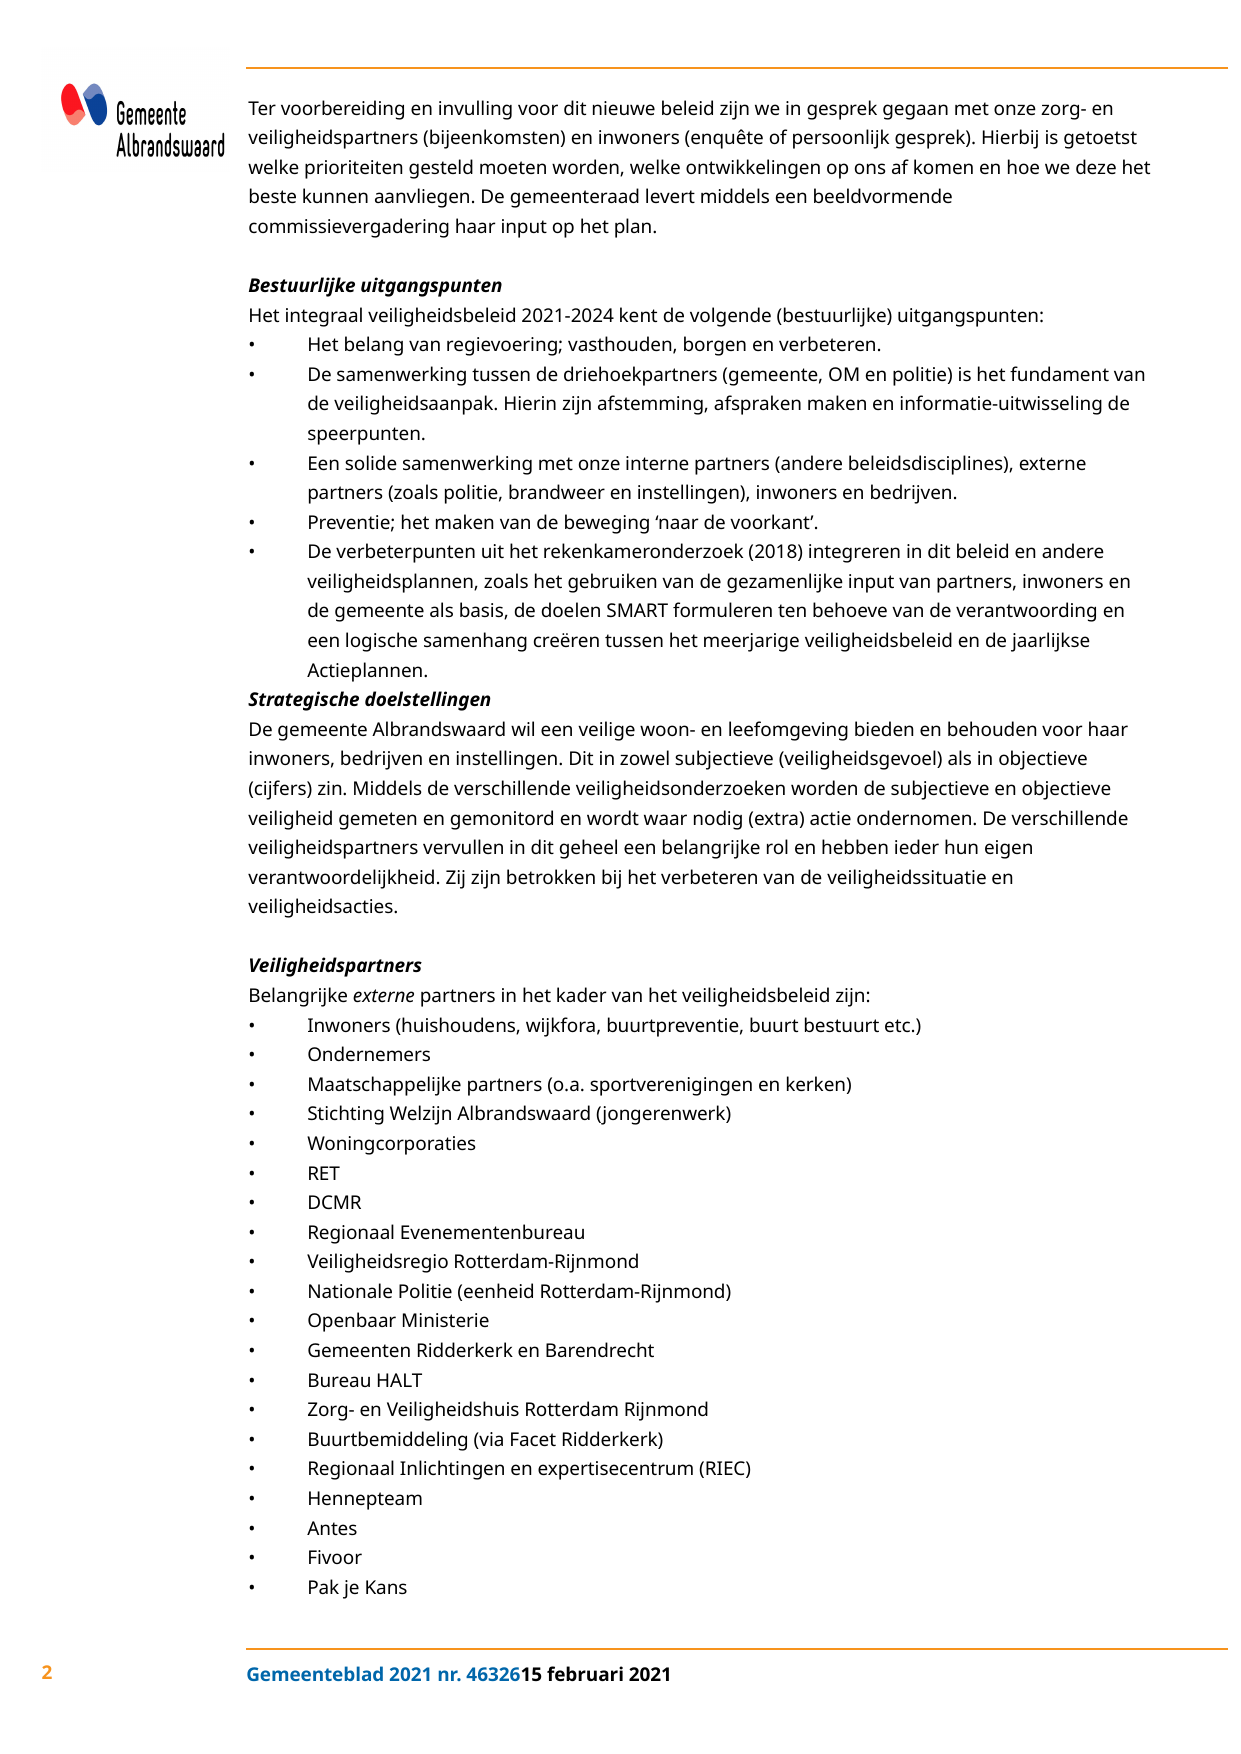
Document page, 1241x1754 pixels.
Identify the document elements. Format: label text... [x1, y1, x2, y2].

list Regionaal Evenementenbureau [248, 1219, 1152, 1245]
text Bestuurlijke uitgangspunten [248, 272, 1152, 298]
list Het belang van regievoering; vasthouden, borgen en verbeteren. [248, 331, 1152, 357]
list Hennepteam [248, 1485, 1152, 1511]
list Stichting Welzijn Albrandswaard (jongerenwerk) [248, 1101, 1152, 1126]
list Buurtbemiddeling (via Facet Ridderkerk) [248, 1426, 1152, 1452]
list RET [248, 1160, 1152, 1186]
text Het integraal veiligheidsbeleid 2021-2024 kent de volgende (bestuurlijke) uitgangspunten: [248, 302, 1152, 328]
list Maatschappelijke partners (o.a. sportverenigingen en kerken) [248, 1071, 1152, 1097]
list Bureau HALT [248, 1367, 1152, 1393]
list Antes [248, 1515, 1152, 1541]
list Fivoor [248, 1544, 1152, 1570]
list Nationale Politie (eenheid Rotterdam-Rijnmond) [248, 1278, 1152, 1304]
list Regionaal Inlichtingen en expertisecentrum (RIEC) [248, 1456, 1152, 1481]
list Pak je Kans [248, 1574, 1152, 1600]
text Ter voorbereiding en invulling voor dit nieuwe beleid zijn we in gesprek gegaan met onze zorg- en veiligheidspartners (bijeenkomsten) en inwoners (enquête of persoonlijk gesprek). Hierbij is getoetst welke prioriteiten gesteld moeten worden, welke ontwikkelingen op ons af komen en hoe we deze het beste kunnen aanvliegen. De gemeenteraad levert middels een beeldvormende commissievergadering haar input op het plan. [248, 95, 1152, 239]
text Belangrijke externe partners in het kader van het veiligheidsbeleid zijn: [248, 982, 1152, 1008]
list Veiligheidsregio Rotterdam-Rijnmond [248, 1248, 1152, 1274]
text Veiligheidspartners [248, 953, 1152, 978]
list DCMR [248, 1189, 1152, 1215]
picture [41, 47, 231, 172]
list Ondernemers [248, 1041, 1152, 1067]
text Strategische doelstellingen [248, 686, 1152, 712]
list Inwoners (huishoudens, wijkfora, buurtpreventie, buurt bestuurt etc.) [248, 1012, 1152, 1038]
list Gemeenten Ridderkerk en Barendrecht [248, 1337, 1152, 1363]
list Zorg- en Veiligheidshuis Rotterdam Rijnmond [248, 1396, 1152, 1422]
list De samenwerking tussen de driehoekpartners (gemeente, OM en politie) is het fundament van de veiligheidsaanpak. Hierin zijn afstemming, afspraken maken en informatie-uitwisseling de speerpunten. [248, 361, 1152, 446]
list Openbaar Ministerie [248, 1308, 1152, 1333]
list Een solide samenwerking met onze interne partners (andere beleidsdisciplines), externe partners (zoals politie, brandweer en instellingen), inwoners en bedrijven. [248, 450, 1152, 505]
text De gemeente Albrandswaard wil een veilige woon- en leefomgeving bieden en behouden voor haar inwoners, bedrijven en instellingen. Dit in zowel subjectieve (veiligheidsgevoel) als in objectieve (cijfers) zin. Middels de verschillende veiligheidsonderzoeken worden de subjectieve en objectieve veiligheid gemeten en gemonitord en wordt waar nodig (extra) actie ondernomen. De verschillende veiligheidspartners vervullen in dit geheel een belangrijke rol en hebben ieder hun eigen verantwoordelijkheid. Zij zijn betrokken bij het verbeteren van de veiligheidssituatie en veiligheidsacties. [248, 716, 1152, 919]
list Woningcorporaties [248, 1130, 1152, 1156]
list Preventie; het maken van de beweging ‘naar de voorkant’. [248, 509, 1152, 535]
list De verbeterpunten uit het rekenkameronderzoek (2018) integreren in dit beleid en andere veiligheidsplannen, zoals het gebruiken van de gezamenlijke input van partners, inwoners en de gemeente als basis, de doelen SMART formuleren ten behoeve van de verantwoording en een logische samenhang creëren tussen het meerjarige veiligheidsbeleid en de jaarlijkse Actieplannen. [248, 538, 1152, 683]
